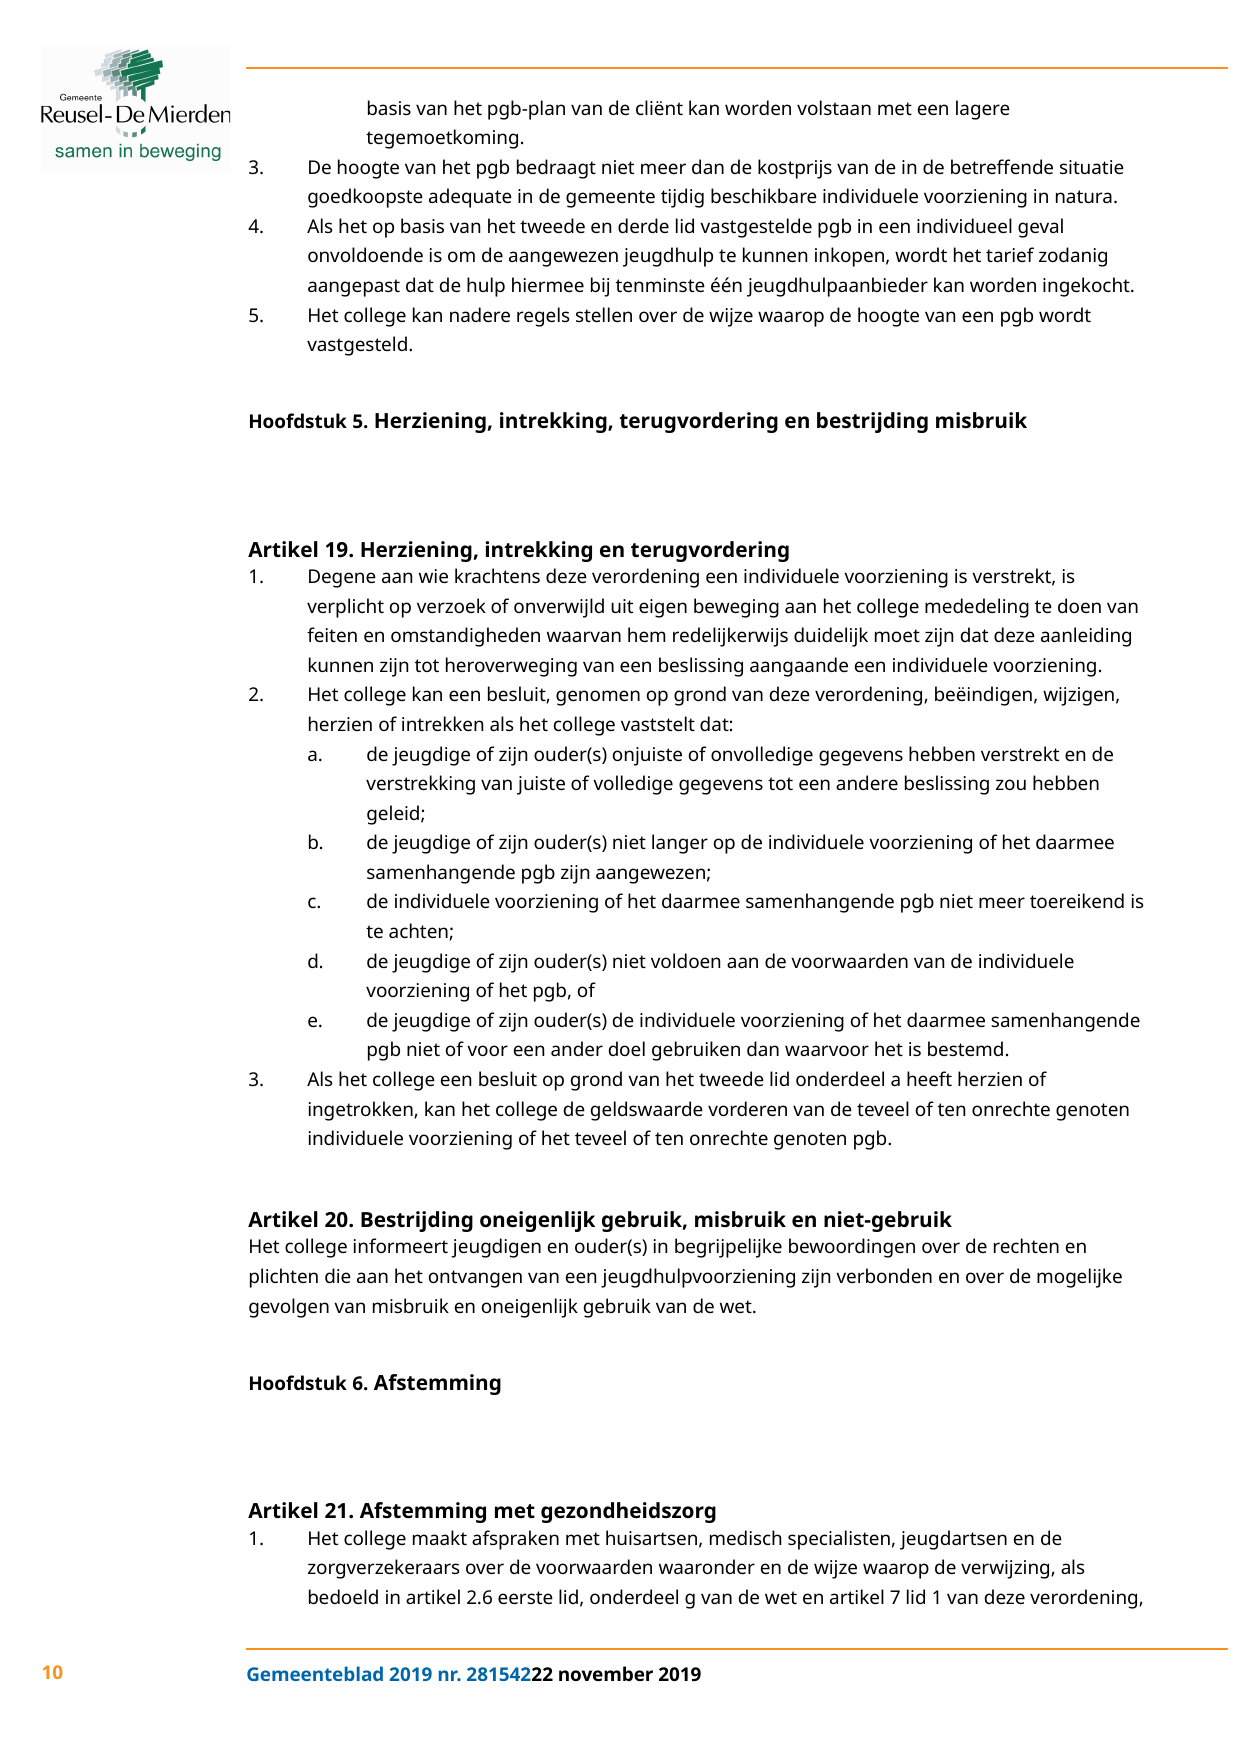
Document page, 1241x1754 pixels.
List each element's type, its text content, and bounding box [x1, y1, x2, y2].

list de jeugdige of zijn ouder(s) de individuele voorziening of het daarmee samenhangende pgb niet of voor een ander doel gebruiken dan waarvoor het is bestemd. [307, 1007, 1152, 1062]
text Artikel 19. Herziening, intrekking en terugvordering [248, 535, 1152, 563]
text Artikel 21. Afstemming met gezondheidszorg [248, 1496, 1152, 1525]
list Als het op basis van het tweede en derde lid vastgestelde pgb in een individueel geval onvoldoende is om de aangewezen jeugdhulp te kunnen inkopen, wordt het tarief zodanig aangepast dat de hulp hiermee bij tenminste één jeugdhulpaanbieder kan worden ingekocht. [248, 213, 1152, 298]
text Artikel 20. Bestrijding oneigenlijk gebruik, misbruik en niet-gebruik [248, 1205, 1152, 1234]
list Als het college een besluit op grond van het tweede lid onderdeel a heeft herzien of ingetrokken, kan het college de geldswaarde vorderen van de teveel of ten onrechte genoten individuele voorziening of het teveel of ten onrechte genoten pgb. [248, 1066, 1152, 1151]
picture [41, 47, 231, 172]
list Het college kan nadere regels stellen over de wijze waarop de hoogte van een pgb wordt vastgesteld. [248, 302, 1152, 357]
text Het college informeert jeugdigen en ouder(s) in begrijpelijke bewoordingen over de rechten en plichten die aan het ontvangen van een jeugdhulpvoorziening zijn verbonden en over de mogelijke gevolgen van misbruik en oneigenlijk gebruik van de wet. [248, 1234, 1152, 1319]
list de jeugdige of zijn ouder(s) onjuiste of onvolledige gegevens hebben verstrekt en de verstrekking van juiste of volledige gegevens tot een andere beslissing zou hebben geleid; [307, 741, 1152, 826]
list Het college maakt afspraken met huisartsen, medisch specialisten, jeugdartsen en de zorgverzekeraars over de voorwaarden waaronder en de wijze waarop de verwijzing, als bedoeld in artikel 2.6 eerste lid, onderdeel g van de wet en artikel 7 lid 1 van deze verordening, [248, 1525, 1152, 1609]
list basis van het pgb-plan van de cliënt kan worden volstaan met een lagere tegemoetkoming. [307, 95, 1152, 150]
list Het college kan een besluit, genomen op grond van deze verordening, beëindigen, wijzigen, herzien of intrekken als het college vaststelt dat: [248, 682, 1152, 737]
list de individuele voorziening of het daarmee samenhangende pgb niet meer toereikend is te achten; [307, 889, 1152, 944]
text Hoofdstuk 6. Afstemming [248, 1368, 1152, 1397]
text Hoofdstuk 5. Herziening, intrekking, terugvordering en bestrijding misbruik [248, 407, 1152, 435]
list de jeugdige of zijn ouder(s) niet voldoen aan de voorwaarden van de individuele voorziening of het pgb, of [307, 948, 1152, 1003]
list De hoogte van het pgb bedraagt niet meer dan de kostprijs van de in de betreffende situatie goedkoopste adequate in de gemeente tijdig beschikbare individuele voorziening in natura. [248, 154, 1152, 209]
list de jeugdige of zijn ouder(s) niet langer op de individuele voorziening of het daarmee samenhangende pgb zijn aangewezen; [307, 829, 1152, 885]
list Degene aan wie krachtens deze verordening een individuele voorziening is verstrekt, is verplicht op verzoek of onverwijld uit eigen beweging aan het college mededeling te doen van feiten en omstandigheden waarvan hem redelijkerwijs duidelijk moet zijn dat deze aanleiding kunnen zijn tot heroverweging van een beslissing aangaande een individuele voorziening. [248, 563, 1152, 678]
